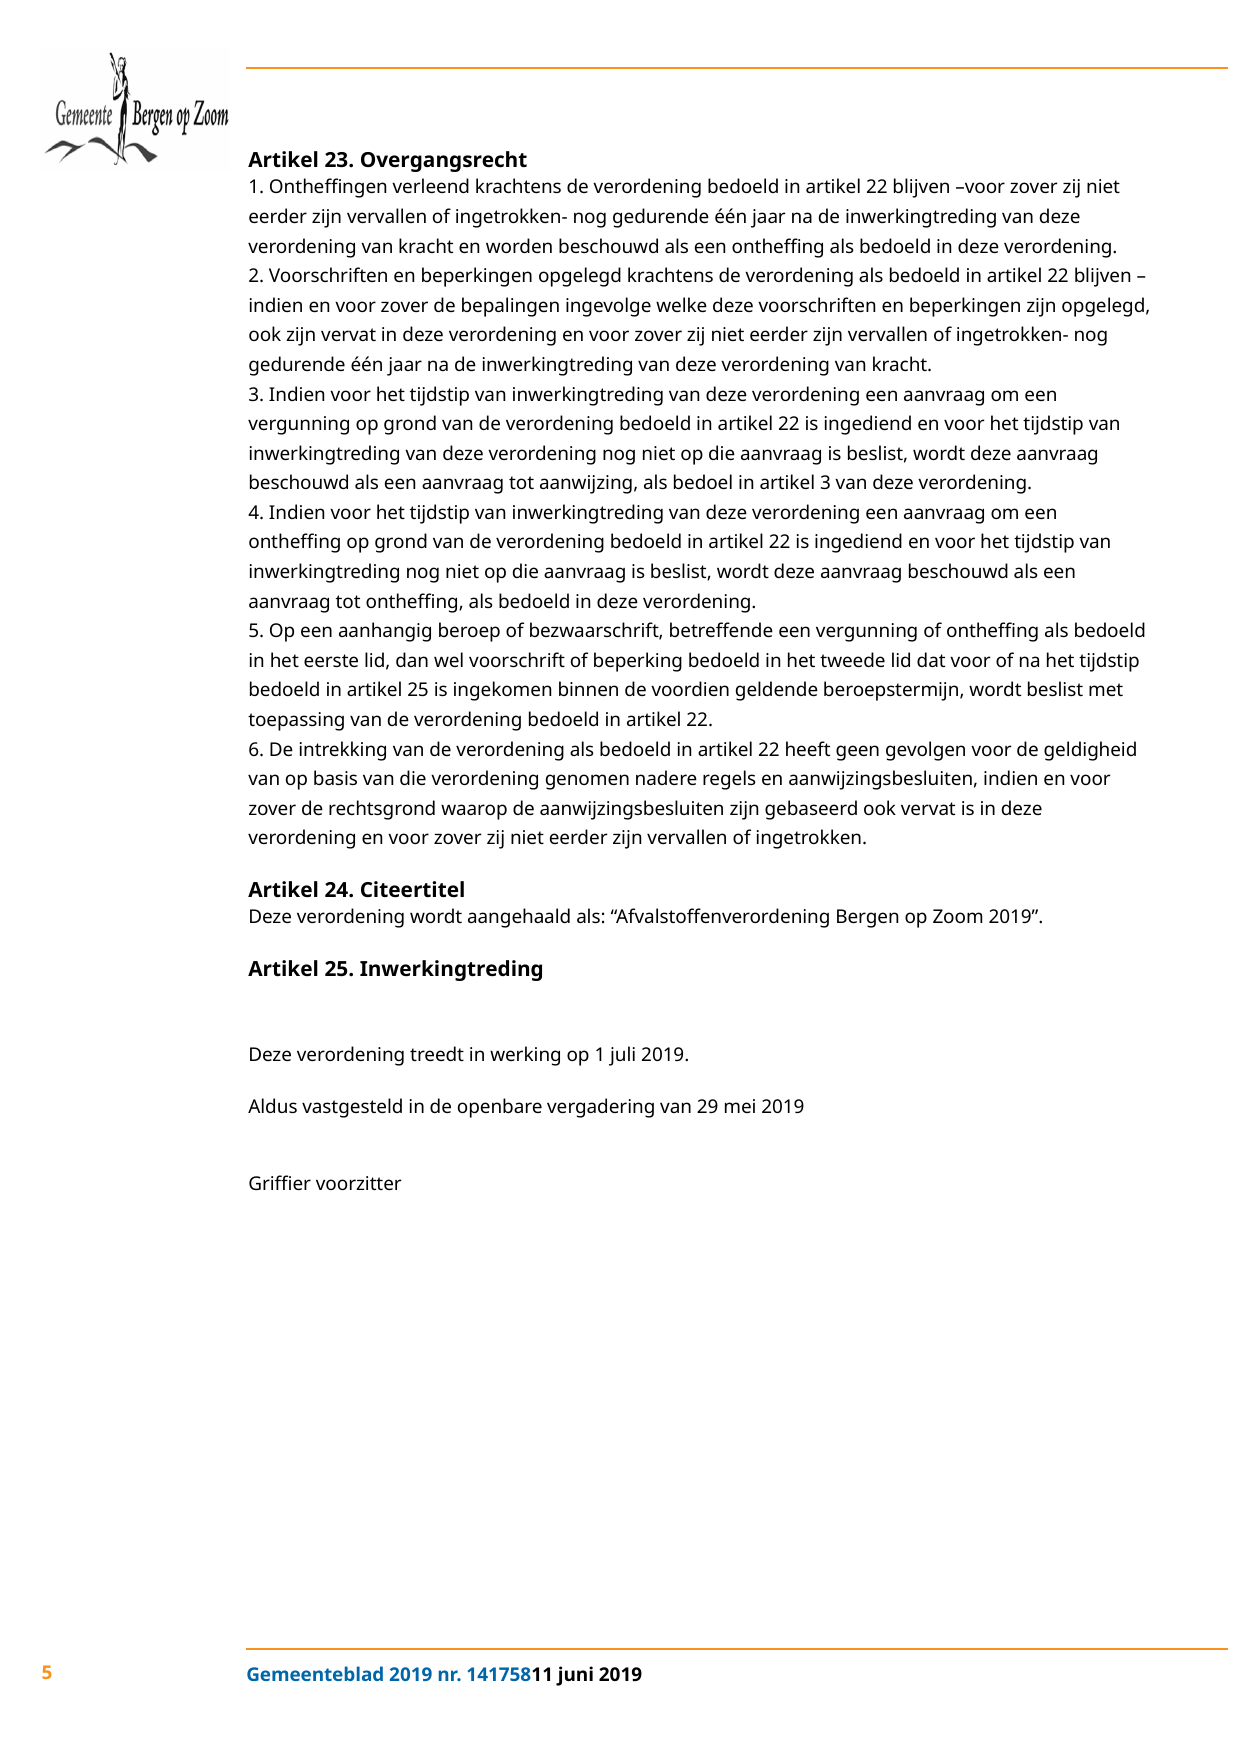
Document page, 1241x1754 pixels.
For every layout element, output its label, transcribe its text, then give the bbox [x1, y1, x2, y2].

text 4. Indien voor het tijdstip van inwerkingtreding van deze verordening een aanvraag om een ontheffing op grond van de verordening bedoeld in artikel 22 is ingediend en voor het tijdstip van inwerkingtreding nog niet op die aanvraag is beslist, wordt deze aanvraag beschouwd als een aanvraag tot ontheffing, als bedoeld in deze verordening. [248, 499, 1152, 613]
text 3. Indien voor het tijdstip van inwerkingtreding van deze verordening een aanvraag om een vergunning op grond van de verordening bedoeld in artikel 22 is ingediend en voor het tijdstip van inwerkingtreding van deze verordening nog niet op die aanvraag is beslist, wordt deze aanvraag beschouwd als een aanvraag tot aanwijzing, als bedoel in artikel 3 van deze verordening. [248, 381, 1152, 495]
text 2. Voorschriften en beperkingen opgelegd krachtens de verordening als bedoeld in artikel 22 blijven –indien en voor zover de bepalingen ingevolge welke deze voorschriften en beperkingen zijn opgelegd, ook zijn vervat in deze verordening en voor zover zij niet eerder zijn vervallen of ingetrokken- nog gedurende één jaar na de inwerkingtreding van deze verordening van kracht. [248, 262, 1152, 377]
text 1. Ontheffingen verleend krachtens de verordening bedoeld in artikel 22 blijven –voor zover zij niet eerder zijn vervallen of ingetrokken- nog gedurende één jaar na de inwerkingtreding van deze verordening van kracht en worden beschouwd als een ontheffing als bedoeld in deze verordening. [248, 174, 1152, 258]
picture [41, 47, 231, 172]
text Deze verordening wordt aangehaald als: “Afvalstoffenverordening Bergen op Zoom 2019”. [248, 903, 1152, 929]
text Artikel 24. Citeertitel [248, 875, 1152, 903]
text Deze verordening treedt in werking op 1 juli 2019. [248, 1041, 1152, 1067]
text Griffier voorzitter [248, 1170, 1152, 1196]
text Artikel 23. Overgangsrecht [248, 145, 1152, 174]
text Artikel 25. Inwerkingtreding [248, 954, 1152, 982]
text Aldus vastgesteld in de openbare vergadering van 29 mei 2019 [248, 1093, 1152, 1118]
text 5. Op een aanhangig beroep of bezwaarschrift, betreffende een vergunning of ontheffing als bedoeld in het eerste lid, dan wel voorschrift of beperking bedoeld in het tweede lid dat voor of na het tijdstip bedoeld in artikel 25 is ingekomen binnen de voordien geldende beroepstermijn, wordt beslist met toepassing van de verordening bedoeld in artikel 22. [248, 617, 1152, 732]
text 6. De intrekking van de verordening als bedoeld in artikel 22 heeft geen gevolgen voor de geldigheid van op basis van die verordening genomen nadere regels en aanwijzingsbesluiten, indien en voor zover de rechtsgrond waarop de aanwijzingsbesluiten zijn gebaseerd ook vervat is in deze verordening en voor zover zij niet eerder zijn vervallen of ingetrokken. [248, 736, 1152, 850]
